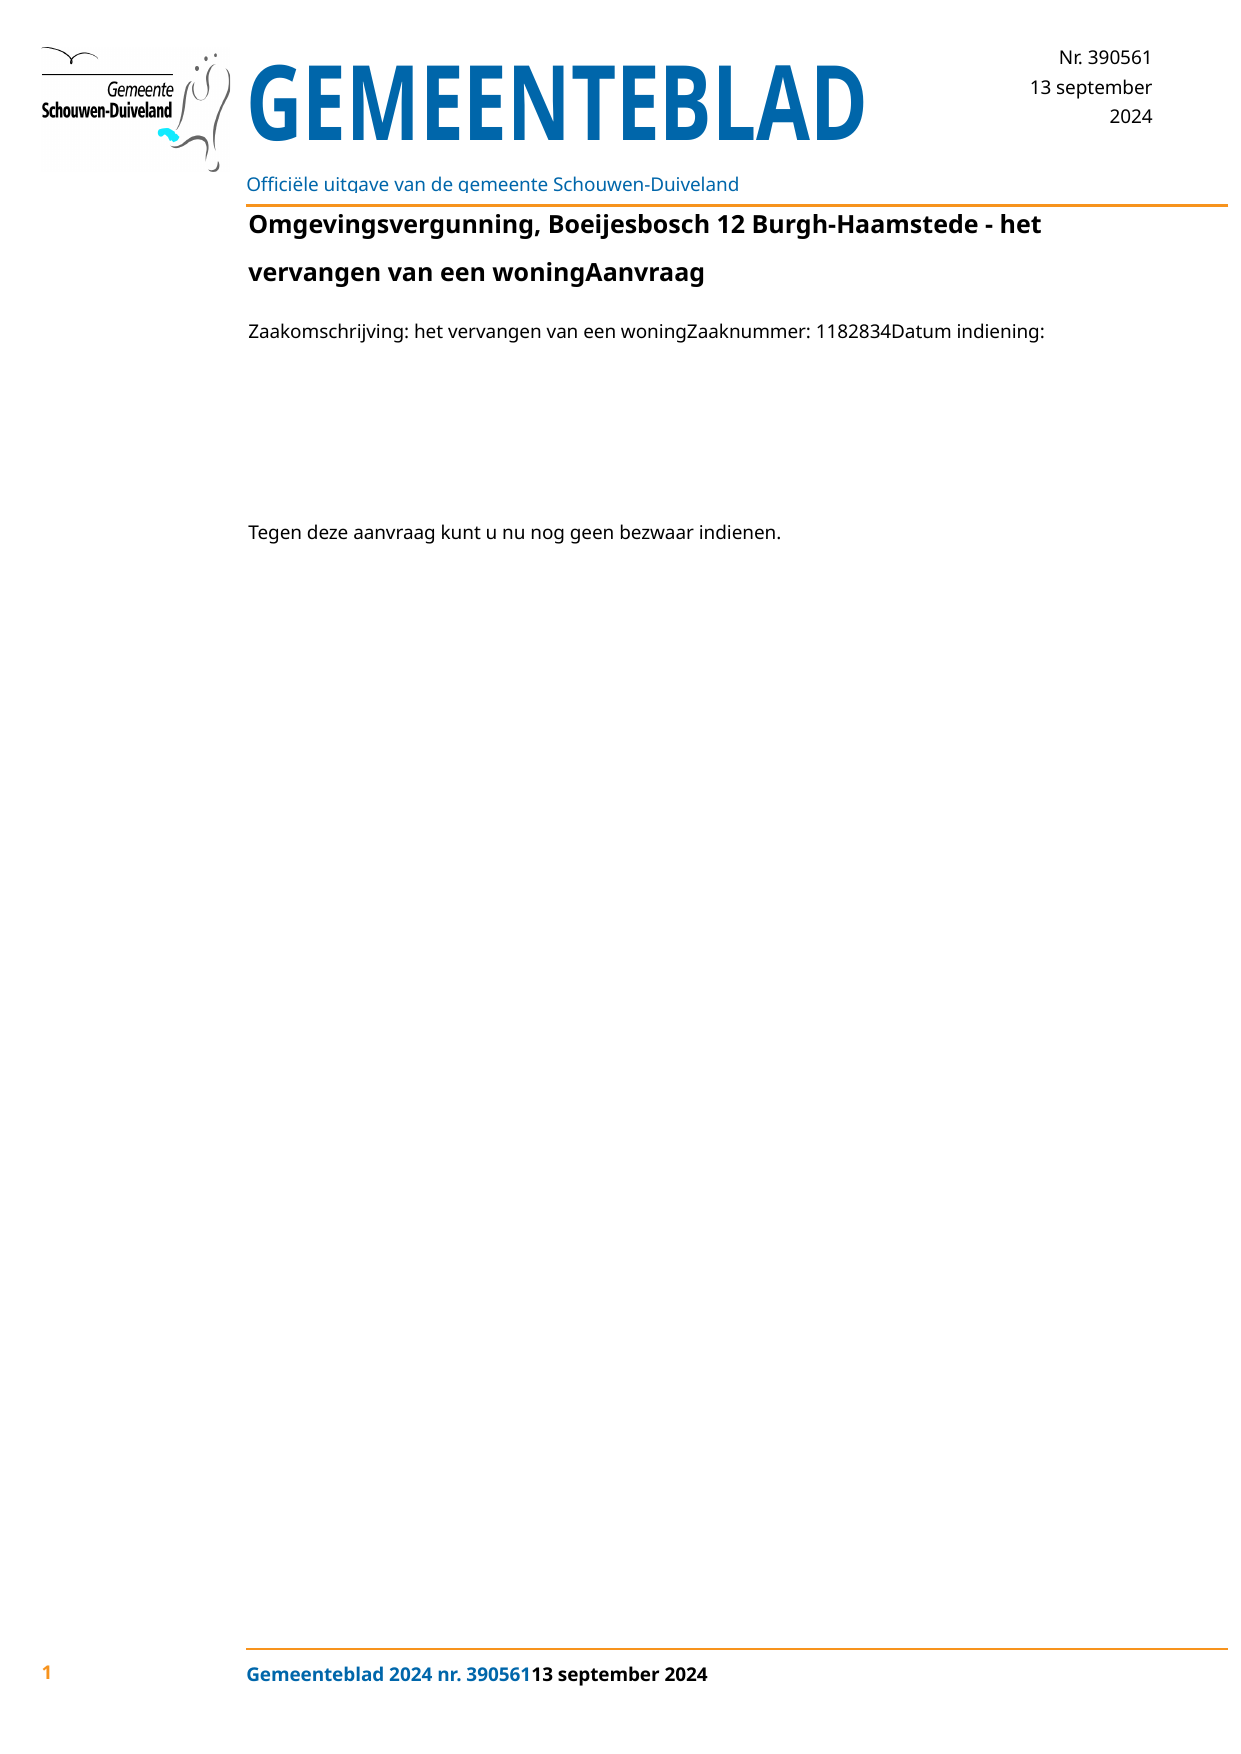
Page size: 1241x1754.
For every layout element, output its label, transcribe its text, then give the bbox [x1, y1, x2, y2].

text Zaakomschrijving: het vervangen van een woningZaaknummer: 1182834Datum indiening: [248, 318, 1152, 344]
text Tegen deze aanvraag kunt u nu nog geen bezwaar indienen. [248, 519, 1152, 545]
picture [41, 47, 231, 172]
text Omgevingsvergunning, Boeijesbosch 12 Burgh-Haamstede - het vervangen van een woningAanvraag [248, 207, 1152, 288]
